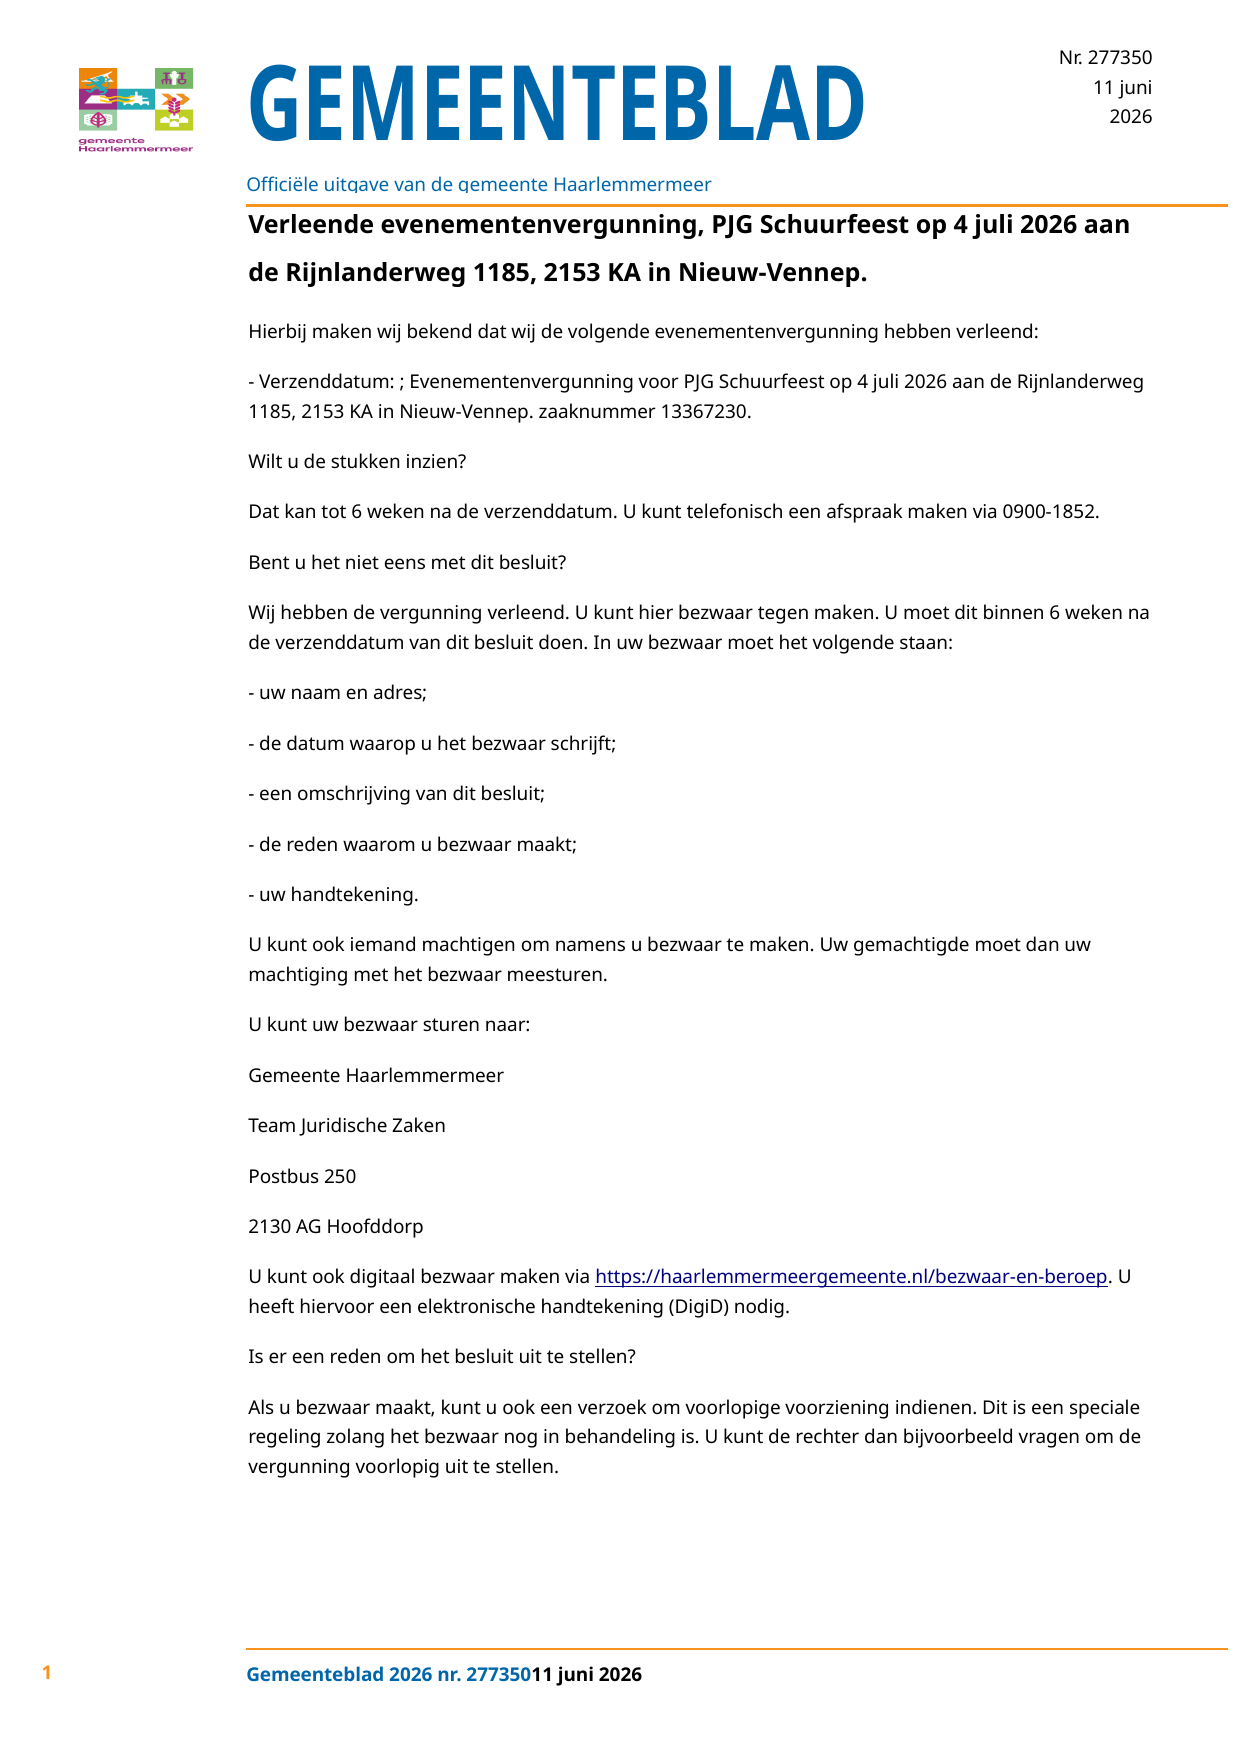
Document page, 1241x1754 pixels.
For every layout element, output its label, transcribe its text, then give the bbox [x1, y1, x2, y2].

text Is er een reden om het besluit uit te stellen? [248, 1344, 1152, 1369]
text - Verzenddatum: ; Evenementenvergunning voor PJG Schuurfeest op 4 juli 2026 aan de Rijnlanderweg 1185, 2153 KA in Nieuw-Vennep. zaaknummer 13367230. [248, 368, 1152, 424]
text - de reden waarom u bezwaar maakt; [248, 831, 1152, 857]
text - een omschrijving van dit besluit; [248, 780, 1152, 806]
text Wilt u de stukken inzien? [248, 448, 1152, 474]
text Verleende evenementenvergunning, PJG Schuurfeest op 4 juli 2026 aan de Rijnlanderweg 1185, 2153 KA in Nieuw-Vennep. [248, 207, 1152, 288]
text Bent u het niet eens met dit besluit? [248, 549, 1152, 575]
text Hierbij maken wij bekend dat wij de volgende evenementenvergunning hebben verleend: [248, 318, 1152, 344]
text - de datum waarop u het bezwaar schrijft; [248, 730, 1152, 756]
text Postbus 250 [248, 1163, 1152, 1189]
text Dat kan tot 6 weken na de verzenddatum. U kunt telefonisch een afspraak maken via 0900-1852. [248, 499, 1152, 524]
text Wij hebben de vergunning verleend. U kunt hier bezwaar tegen maken. U moet dit binnen 6 weken na de verzenddatum van dit besluit doen. In uw bezwaar moet het volgende staan: [248, 599, 1152, 655]
text U kunt ook iemand machtigen om namens u bezwaar te maken. Uw gemachtigde moet dan uw machtiging met het bezwaar meesturen. [248, 932, 1152, 987]
text U kunt uw bezwaar sturen naar: [248, 1012, 1152, 1037]
text Team Juridische Zaken [248, 1112, 1152, 1138]
picture [41, 47, 231, 172]
text Als u bezwaar maakt, kunt u ook een verzoek om voorlopige voorziening indienen. Dit is een speciale regeling zolang het bezwaar nog in behandeling is. U kunt de rechter dan bijvoorbeeld vragen om de vergunning voorlopig uit te stellen. [248, 1394, 1152, 1479]
text - uw naam en adres; [248, 679, 1152, 705]
text - uw handtekening. [248, 881, 1152, 907]
text U kunt ook digitaal bezwaar maken via https://haarlemmermeergemeente.nl/bezwaar-en-beroep. U heeft hiervoor een elektronische handtekening (DigiD) nodig. [248, 1264, 1152, 1319]
text 2130 AG Hoofddorp [248, 1213, 1152, 1239]
text Gemeente Haarlemmermeer [248, 1062, 1152, 1088]
